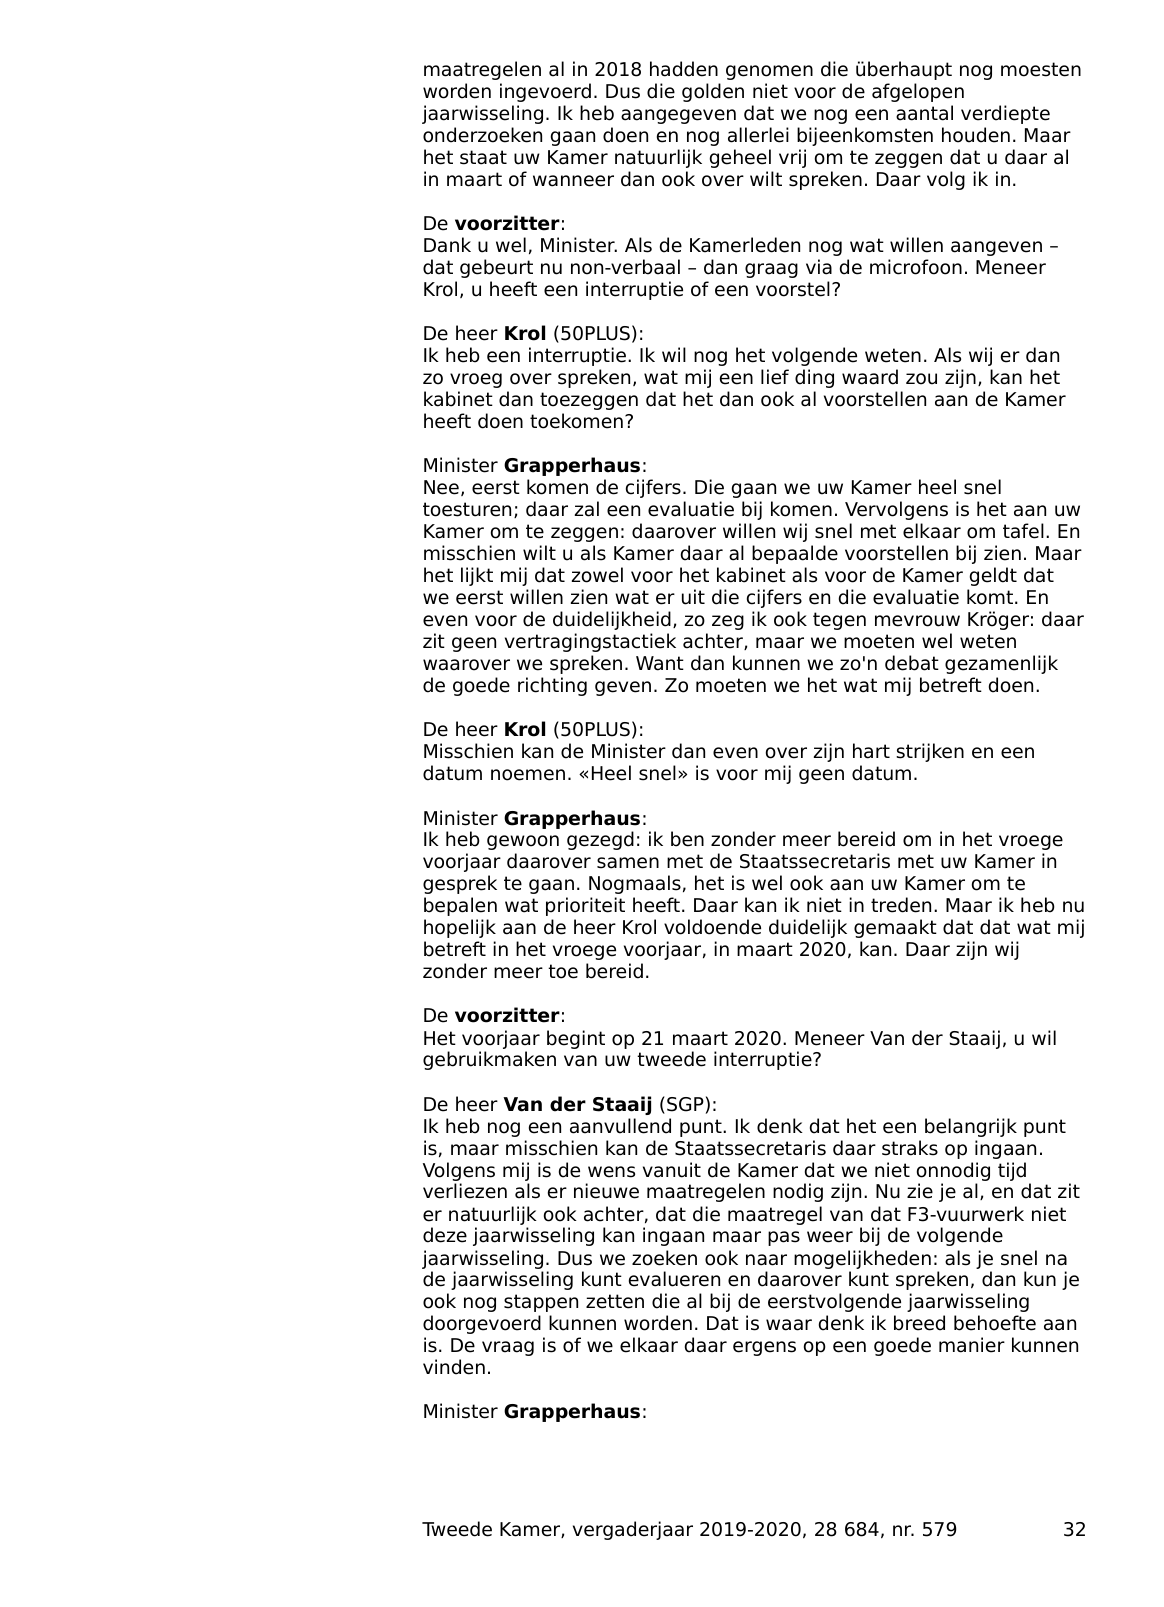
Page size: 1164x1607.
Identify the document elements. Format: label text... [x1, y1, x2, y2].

text De heer Krol (50PLUS): [422, 323, 1087, 345]
text De voorzitter: [422, 213, 1087, 235]
text Misschien kan de Minister dan even over zijn hart strijken en een datum noemen. «Heel snel» is voor mij geen datum. [422, 741, 1087, 785]
text Minister Grapperhaus: [422, 807, 1087, 829]
text Dank u wel, Minister. Als de Kamerleden nog wat willen aangeven – dat gebeurt nu non-verbaal – dan graag via de microfoon. Meneer Krol, u heeft een interruptie of een voorstel? [422, 235, 1087, 301]
text maatregelen al in 2018 hadden genomen die überhaupt nog moesten worden ingevoerd. Dus die golden niet voor de afgelopen jaarwisseling. Ik heb aangegeven dat we nog een aantal verdiepte onderzoeken gaan doen en nog allerlei bijeenkomsten houden. Maar het staat uw Kamer natuurlijk geheel vrij om te zeggen dat u daar al in maart of wanneer dan ook over wilt spreken. Daar volg ik in. [422, 59, 1087, 191]
text Het voorjaar begint op 21 maart 2020. Meneer Van der Staaij, u wil gebruikmaken van uw tweede interruptie? [422, 1027, 1087, 1071]
text Ik heb gewoon gezegd: ik ben zonder meer bereid om in het vroege voorjaar daarover samen met de Staatssecretaris met uw Kamer in gesprek te gaan. Nogmaals, het is wel ook aan uw Kamer om te bepalen wat prioriteit heeft. Daar kan ik niet in treden. Maar ik heb nu hopelijk aan de heer Krol voldoende duidelijk gemaakt dat dat wat mij betreft in het vroege voorjaar, in maart 2020, kan. Daar zijn wij zonder meer toe bereid. [422, 829, 1087, 983]
text De voorzitter: [422, 1005, 1087, 1027]
text De heer Van der Staaij (SGP): [422, 1093, 1087, 1116]
text Nee, eerst komen de cijfers. Die gaan we uw Kamer heel snel toesturen; daar zal een evaluatie bij komen. Vervolgens is het aan uw Kamer om te zeggen: daarover willen wij snel met elkaar om tafel. En misschien wilt u als Kamer daar al bepaalde voorstellen bij zien. Maar het lijkt mij dat zowel voor het kabinet als voor de Kamer geldt dat we eerst willen zien wat er uit die cijfers en die evaluatie komt. En even voor de duidelijkheid, zo zeg ik ook tegen mevrouw Kröger: daar zit geen vertragingstactiek achter, maar we moeten wel weten waarover we spreken. Want dan kunnen we zo'n debat gezamenlijk de goede richting geven. Zo moeten we het wat mij betreft doen. [422, 477, 1087, 697]
text Minister Grapperhaus: [422, 1401, 1087, 1423]
text De heer Krol (50PLUS): [422, 719, 1087, 741]
text Minister Grapperhaus: [422, 455, 1087, 477]
text Ik heb een interruptie. Ik wil nog het volgende weten. Als wij er dan zo vroeg over spreken, wat mij een lief ding waard zou zijn, kan het kabinet dan toezeggen dat het dan ook al voorstellen aan de Kamer heeft doen toekomen? [422, 345, 1087, 433]
text Ik heb nog een aanvullend punt. Ik denk dat het een belangrijk punt is, maar misschien kan de Staatssecretaris daar straks op ingaan. Volgens mij is de wens vanuit de Kamer dat we niet onnodig tijd verliezen als er nieuwe maatregelen nodig zijn. Nu zie je al, en dat zit er natuurlijk ook achter, dat die maatregel van dat F3-vuurwerk niet deze jaarwisseling kan ingaan maar pas weer bij de volgende jaarwisseling. Dus we zoeken ook naar mogelijkheden: als je snel na de jaarwisseling kunt evalueren en daarover kunt spreken, dan kun je ook nog stappen zetten die al bij de eerstvolgende jaarwisseling doorgevoerd kunnen worden. Dat is waar denk ik breed behoefte aan is. De vraag is of we elkaar daar ergens op een goede manier kunnen vinden. [422, 1116, 1087, 1379]
